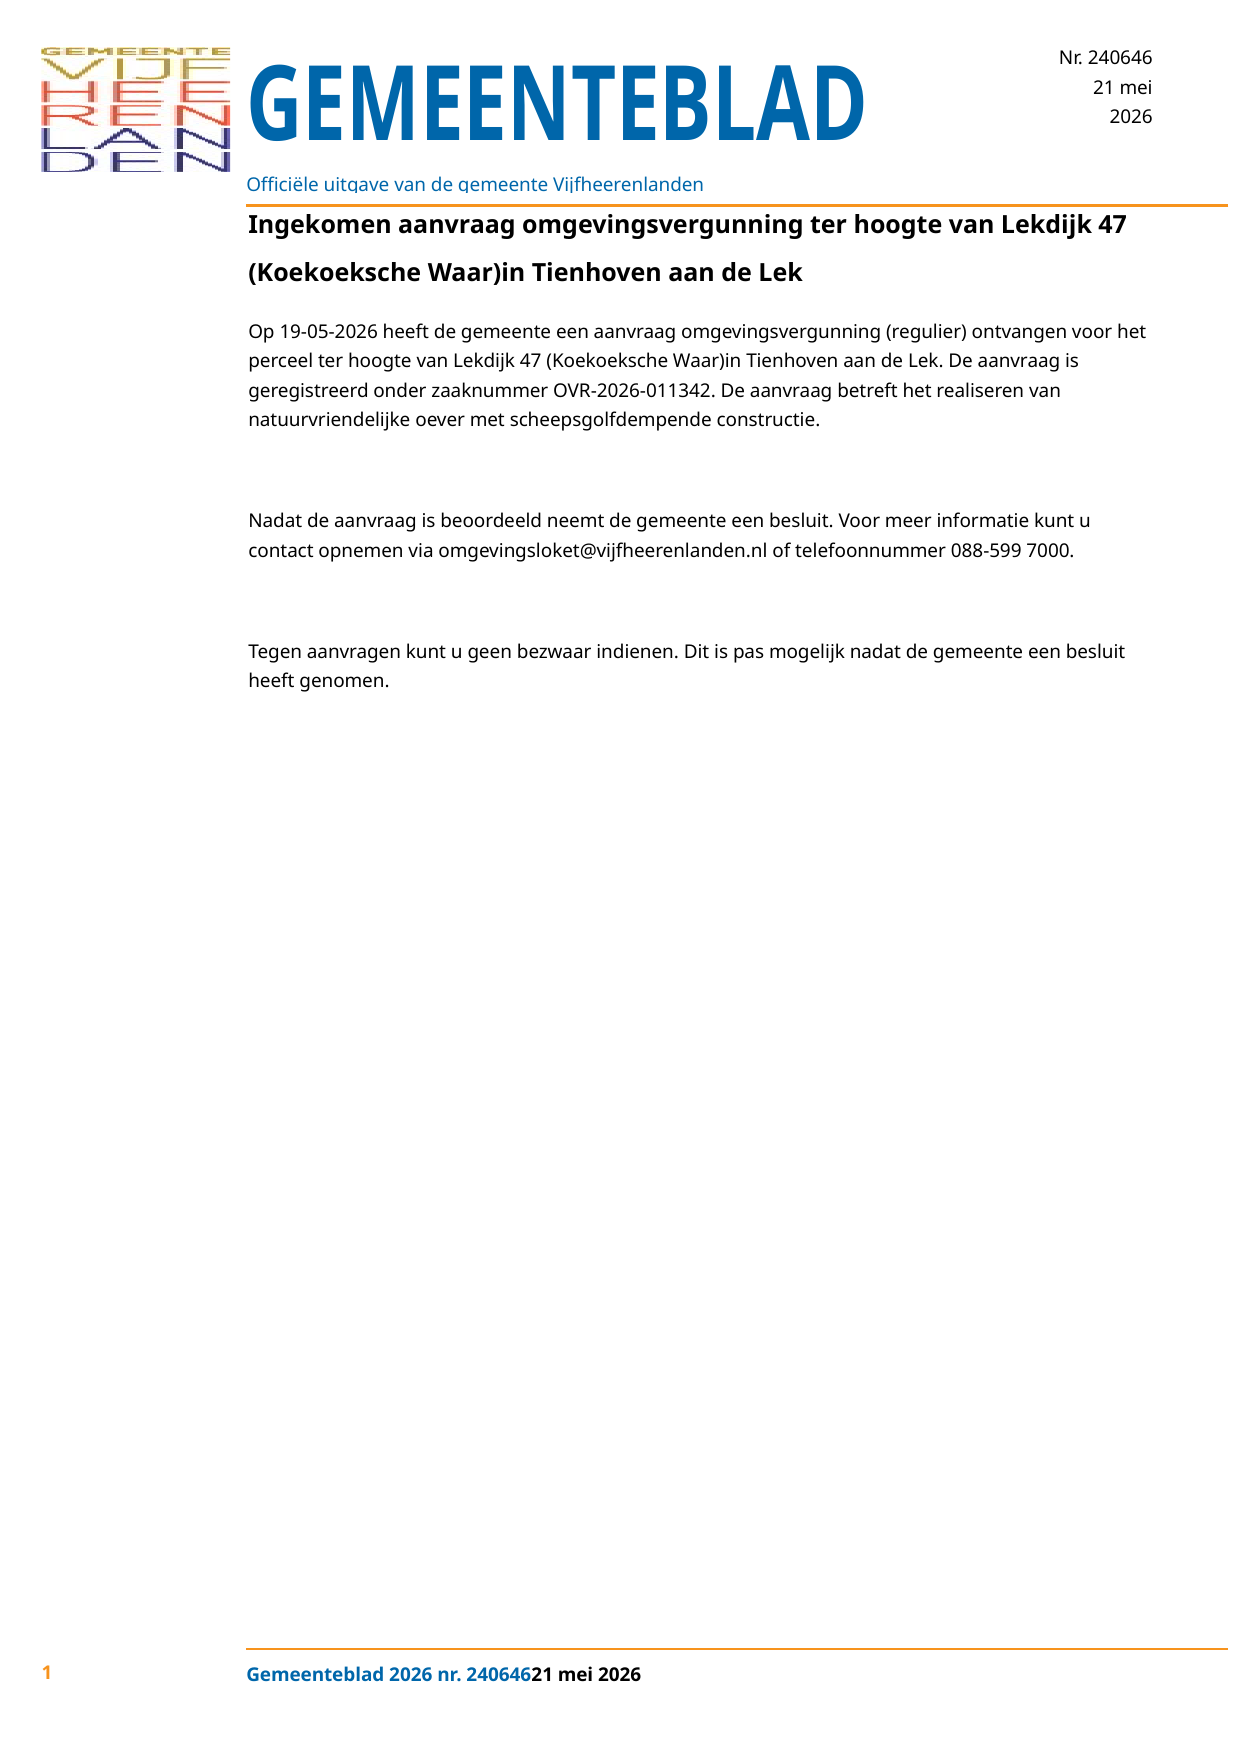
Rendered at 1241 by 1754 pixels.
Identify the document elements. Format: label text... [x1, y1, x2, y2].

text Ingekomen aanvraag omgevingsvergunning ter hoogte van Lekdijk 47 (Koekoeksche Waar)in Tienhoven aan de Lek [248, 207, 1152, 288]
picture [41, 47, 231, 172]
text Nadat de aanvraag is beoordeeld neemt de gemeente een besluit. Voor meer informatie kunt u contact opnemen via omgevingsloket@vijfheerenlanden.nl of telefoonnummer 088-599 7000. [248, 507, 1152, 563]
text Tegen aanvragen kunt u geen bezwaar indienen. Dit is pas mogelijk nadat de gemeente een besluit heeft genomen. [248, 638, 1152, 693]
text Op 19-05-2026 heeft de gemeente een aanvraag omgevingsvergunning (regulier) ontvangen voor het perceel ter hoogte van Lekdijk 47 (Koekoeksche Waar)in Tienhoven aan de Lek. De aanvraag is geregistreerd onder zaaknummer OVR-2026-011342. De aanvraag betreft het realiseren van natuurvriendelijke oever met scheepsgolfdempende constructie. [248, 318, 1152, 432]
